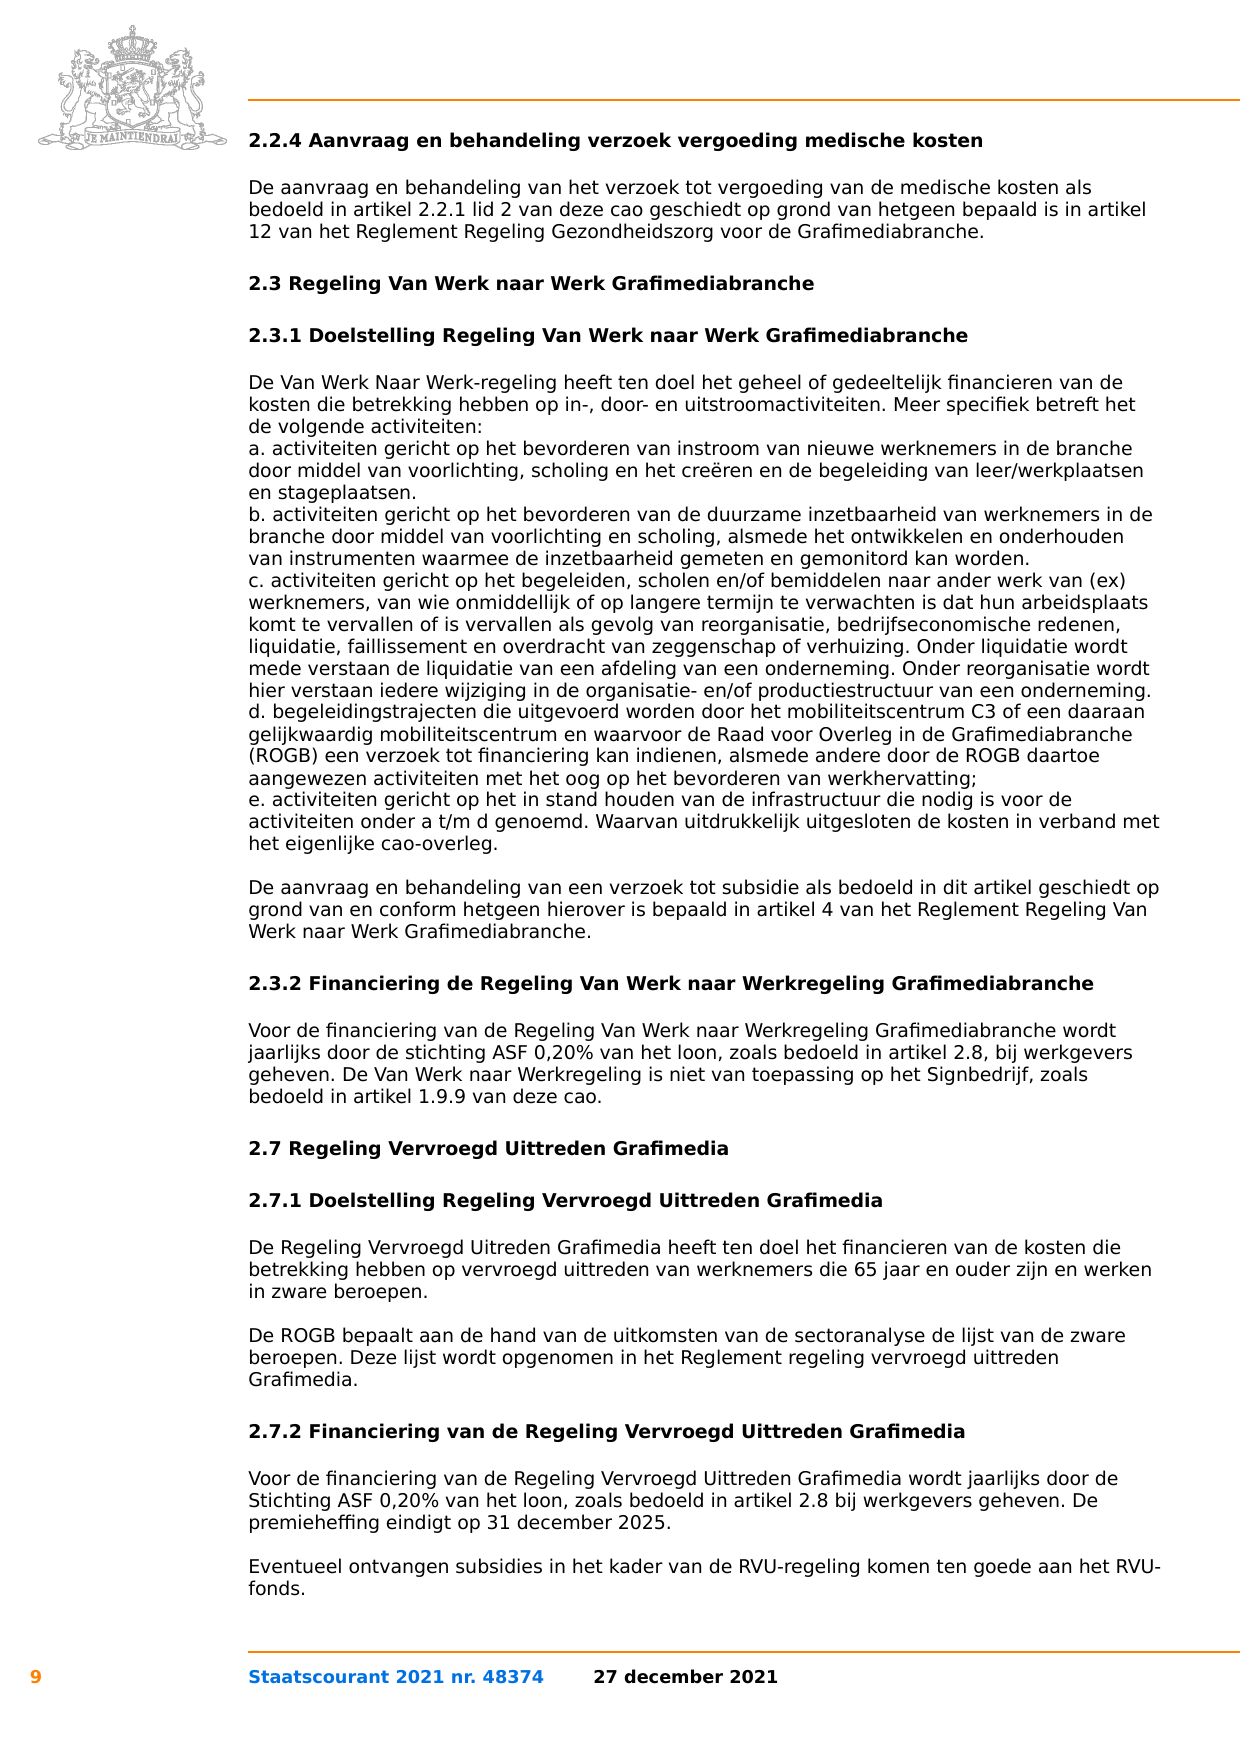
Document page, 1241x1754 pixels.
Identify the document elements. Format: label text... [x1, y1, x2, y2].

subtitle 2.2.4 Aanvraag en behandeling verzoek vergoeding medische kosten [248, 130, 1163, 152]
subtitle 2.3 Regeling Van Werk naar Werk Grafimediabranche [248, 273, 1163, 295]
subtitle 2.7.2 Financiering van de Regeling Vervroegd Uittreden Grafimedia [248, 1421, 1163, 1443]
text De Van Werk Naar Werk-regeling heeft ten doel het geheel of gedeeltelijk financieren van de kosten die betrekking hebben op in-, door- en uitstroomactiviteiten. Meer specifiek betreft het de volgende activiteiten: [248, 372, 1163, 438]
subtitle 2.3.1 Doelstelling Regeling Van Werk naar Werk Grafimediabranche [248, 325, 1163, 347]
text Voor de financiering van de Regeling Vervroegd Uittreden Grafimedia wordt jaarlijks door de Stichting ASF 0,20% van het loon, zoals bedoeld in artikel 2.8 bij werkgevers geheven. De premieheffing eindigt op 31 december 2025. [248, 1468, 1163, 1534]
subtitle 2.7.1 Doelstelling Regeling Vervroegd Uittreden Grafimedia [248, 1190, 1163, 1212]
subtitle 2.7 Regeling Vervroegd Uittreden Grafimedia [248, 1138, 1163, 1160]
text Eventueel ontvangen subsidies in het kader van de RVU-regeling komen ten goede aan het RVU-fonds. [248, 1556, 1163, 1599]
text Voor de financiering van de Regeling Van Werk naar Werkregeling Grafimediabranche wordt jaarlijks door de stichting ASF 0,20% van het loon, zoals bedoeld in artikel 2.8, bij werkgevers geheven. De Van Werk naar Werkregeling is niet van toepassing op het Signbedrijf, zoals bedoeld in artikel 1.9.9 van deze cao. [248, 1020, 1163, 1108]
text De aanvraag en behandeling van een verzoek tot subsidie als bedoeld in dit artikel geschiedt op grond van en conform hetgeen hierover is bepaald in artikel 4 van het Reglement Regeling Van Werk naar Werk Grafimediabranche. [248, 877, 1163, 943]
text De ROGB bepaalt aan de hand van de uitkomsten van de sectoranalyse de lijst van de zware beroepen. Deze lijst wordt opgenomen in het Reglement regeling vervroegd uittreden Grafimedia. [248, 1325, 1163, 1391]
text b. activiteiten gericht op het bevorderen van de duurzame inzetbaarheid van werknemers in de branche door middel van voorlichting en scholing, alsmede het ontwikkelen en onderhouden van instrumenten waarmee de inzetbaarheid gemeten en gemonitord kan worden. [248, 504, 1163, 569]
subtitle 2.3.2 Financiering de Regeling Van Werk naar Werkregeling Grafimediabranche [248, 973, 1163, 995]
text De aanvraag en behandeling van het verzoek tot vergoeding van de medische kosten als bedoeld in artikel 2.2.1 lid 2 van deze cao geschiedt op grond van hetgeen bepaald is in artikel 12 van het Reglement Regeling Gezondheidszorg voor de Grafimediabranche. [248, 177, 1163, 243]
text c. activiteiten gericht op het begeleiden, scholen en/of bemiddelen naar ander werk van (ex) werknemers, van wie onmiddellijk of op langere termijn te verwachten is dat hun arbeidsplaats komt te vervallen of is vervallen als gevolg van reorganisatie, bedrijfseconomische redenen, liquidatie, faillissement en overdracht van zeggenschap of verhuizing. Onder liquidatie wordt mede verstaan de liquidatie van een afdeling van een onderneming. Onder reorganisatie wordt hier verstaan iedere wijziging in de organisatie- en/of productiestructuur van een onderneming. [248, 569, 1163, 701]
text De Regeling Vervroegd Uitreden Grafimedia heeft ten doel het financieren van de kosten die betrekking hebben op vervroegd uittreden van werknemers die 65 jaar en ouder zijn en werken in zware beroepen. [248, 1237, 1163, 1303]
picture [38, 25, 227, 150]
text e. activiteiten gericht op het in stand houden van de infrastructuur die nodig is voor de activiteiten onder a t/m d genoemd. Waarvan uitdrukkelijk uitgesloten de kosten in verband met het eigenlijke cao-overleg. [248, 789, 1163, 855]
text d. begeleidingstrajecten die uitgevoerd worden door het mobiliteitscentrum C3 of een daaraan gelijkwaardig mobiliteitscentrum en waarvoor de Raad voor Overleg in de Grafimediabranche (ROGB) een verzoek tot financiering kan indienen, alsmede andere door de ROGB daartoe aangewezen activiteiten met het oog op het bevorderen van werkhervatting; [248, 701, 1163, 789]
text a. activiteiten gericht op het bevorderen van instroom van nieuwe werknemers in de branche door middel van voorlichting, scholing en het creëren en de begeleiding van leer/werkplaatsen en stageplaatsen. [248, 438, 1163, 504]
